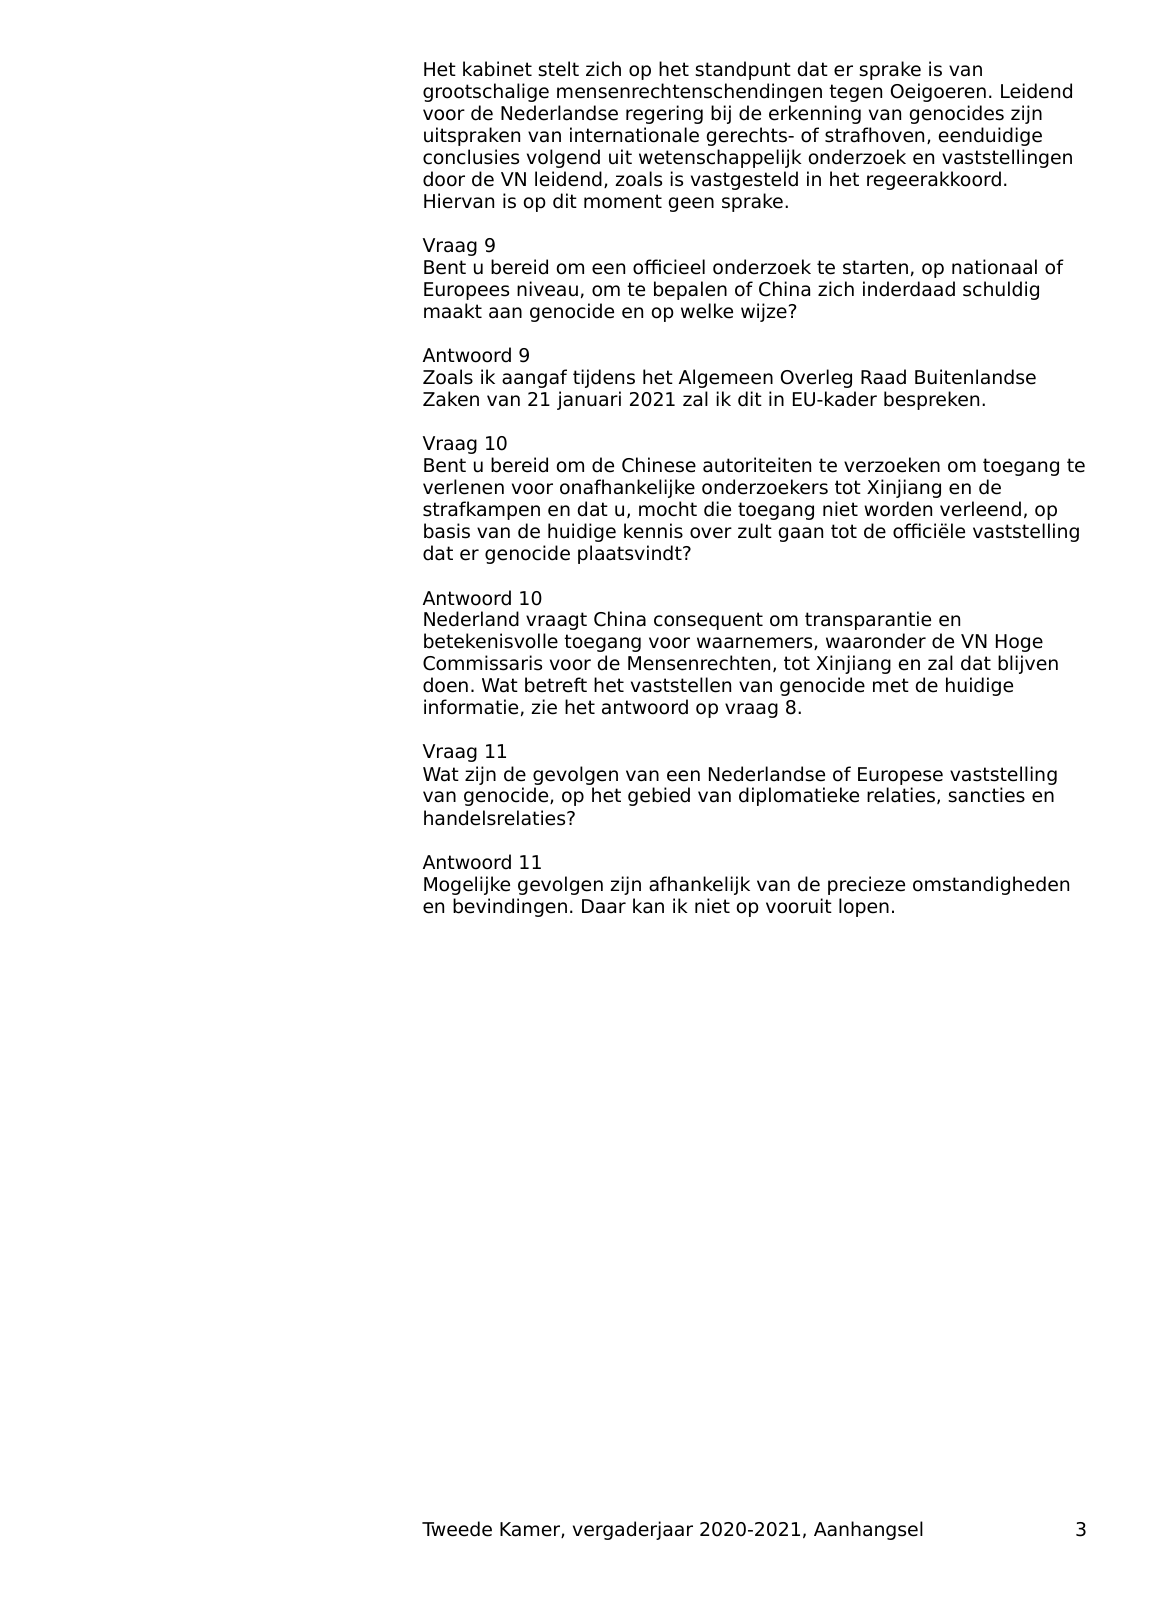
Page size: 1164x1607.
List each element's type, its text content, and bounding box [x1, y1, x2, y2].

text Vraag 9 [422, 235, 1087, 257]
text Vraag 11 [422, 741, 1087, 763]
text Het kabinet stelt zich op het standpunt dat er sprake is van grootschalige mensenrechtenschendingen tegen Oeigoeren. Leidend voor de Nederlandse regering bij de erkenning van genocides zijn uitspraken van internationale gerechts- of strafhoven, eenduidige conclusies volgend uit wetenschappelijk onderzoek en vaststellingen door de VN leidend, zoals is vastgesteld in het regeerakkoord. Hiervan is op dit moment geen sprake. [422, 59, 1087, 213]
text Vraag 10 [422, 433, 1087, 455]
text Bent u bereid om een officieel onderzoek te starten, op nationaal of Europees niveau, om te bepalen of China zich inderdaad schuldig maakt aan genocide en op welke wijze? [422, 257, 1087, 323]
text Antwoord 10 [422, 587, 1087, 609]
text Antwoord 11 [422, 852, 1087, 873]
text Bent u bereid om de Chinese autoriteiten te verzoeken om toegang te verlenen voor onafhankelijke onderzoekers tot Xinjiang en de strafkampen en dat u, mocht die toegang niet worden verleend, op basis van de huidige kennis over zult gaan tot de officiële vaststelling dat er genocide plaatsvindt? [422, 455, 1087, 565]
text Zoals ik aangaf tijdens het Algemeen Overleg Raad Buitenlandse Zaken van 21 januari 2021 zal ik dit in EU-kader bespreken. [422, 367, 1087, 411]
text Nederland vraagt China consequent om transparantie en betekenisvolle toegang voor waarnemers, waaronder de VN Hoge Commissaris voor de Mensenrechten, tot Xinjiang en zal dat blijven doen. Wat betreft het vaststellen van genocide met de huidige informatie, zie het antwoord op vraag 8. [422, 609, 1087, 719]
text Mogelijke gevolgen zijn afhankelijk van de precieze omstandigheden en bevindingen. Daar kan ik niet op vooruit lopen. [422, 873, 1087, 917]
text Wat zijn de gevolgen van een Nederlandse of Europese vaststelling van genocide, op het gebied van diplomatieke relaties, sancties en handelsrelaties? [422, 763, 1087, 829]
text Antwoord 9 [422, 345, 1087, 367]
